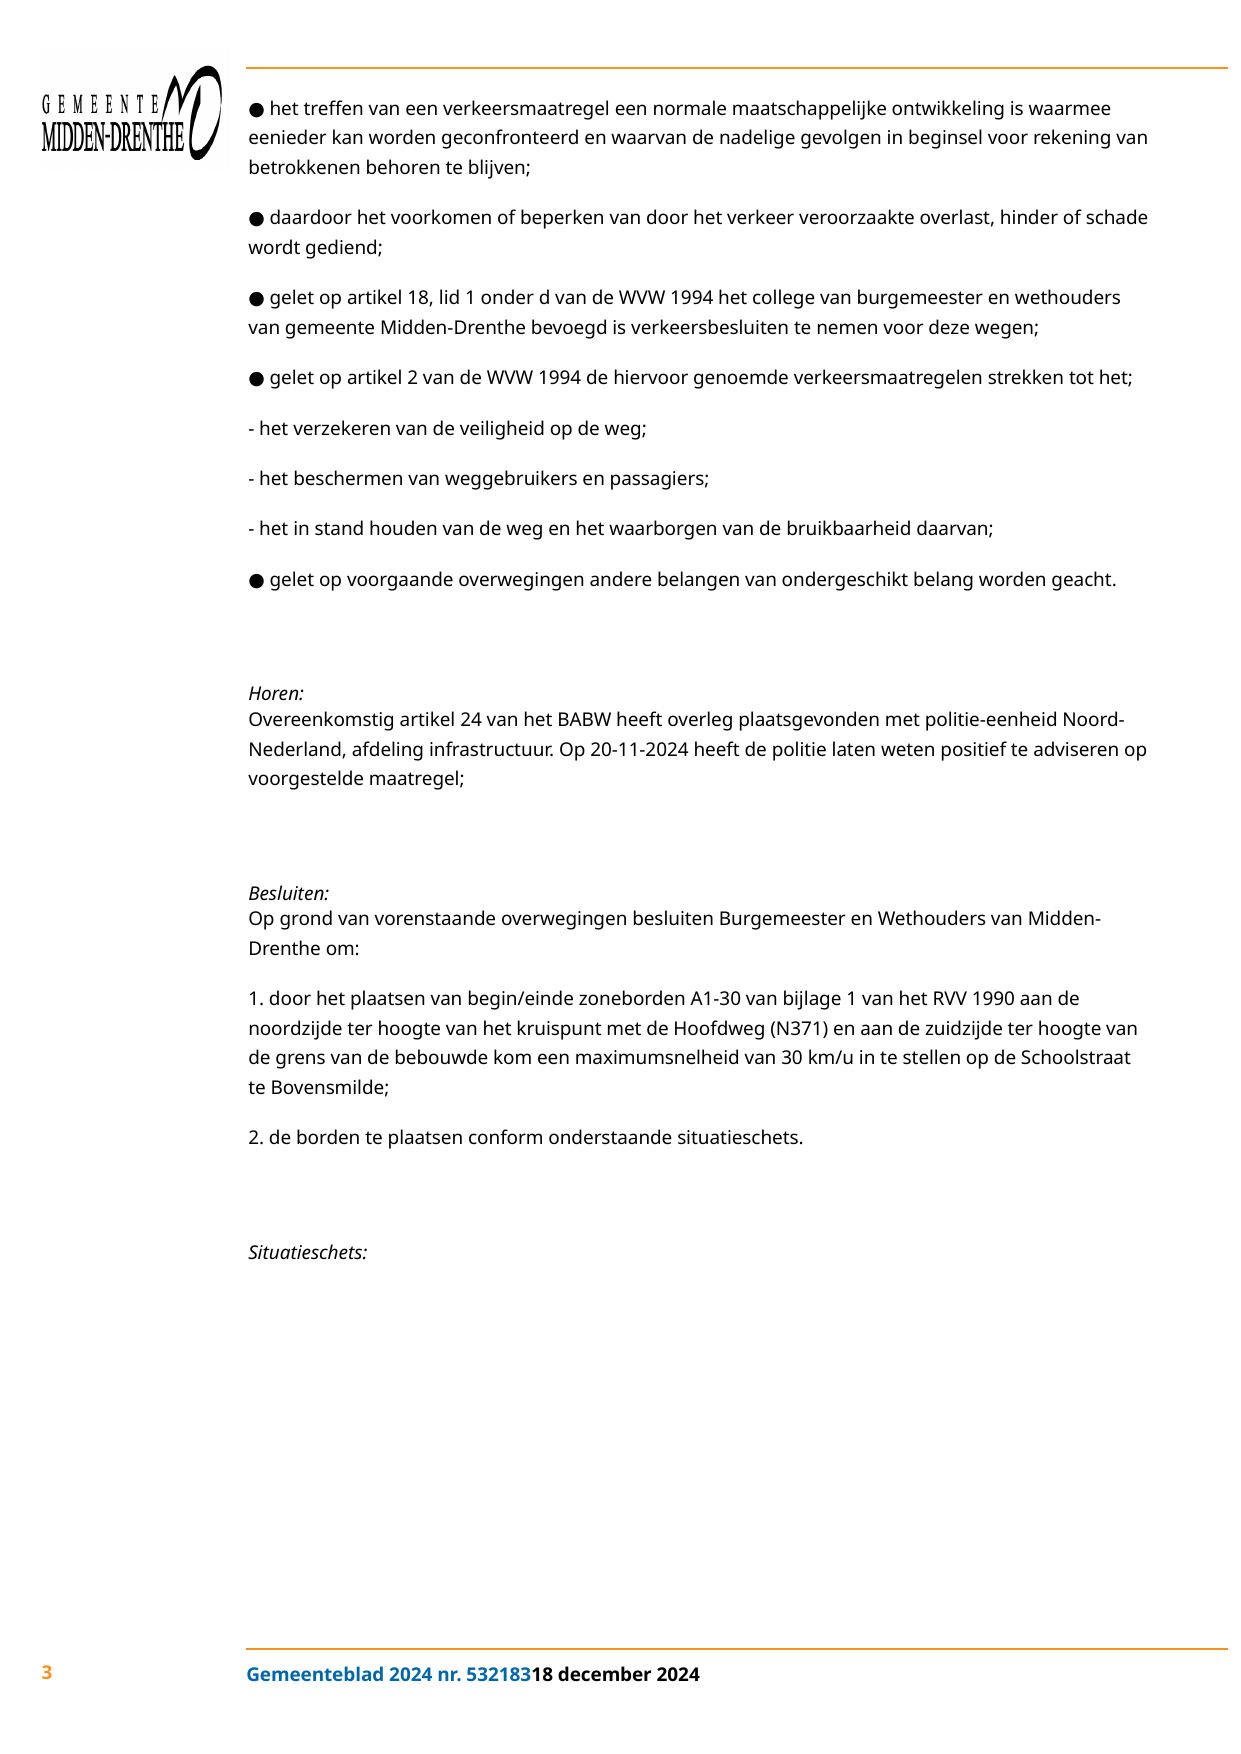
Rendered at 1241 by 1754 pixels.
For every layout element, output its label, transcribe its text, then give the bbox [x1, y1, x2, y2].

text ● gelet op voorgaande overwegingen andere belangen van ondergeschikt belang worden geacht. [248, 566, 1152, 592]
text ● gelet op artikel 18, lid 1 onder d van de WVW 1994 het college van burgemeester en wethouders van gemeente Midden-Drenthe bevoegd is verkeersbesluiten te nemen voor deze wegen; [248, 284, 1152, 340]
text Besluiten: [248, 880, 1152, 905]
text 2. de borden te plaatsen conform onderstaande situatieschets. [248, 1124, 1152, 1150]
text - het in stand houden van de weg en het waarborgen van de bruikbaarheid daarvan; [248, 516, 1152, 541]
text - het verzekeren van de veiligheid op de weg; [248, 415, 1152, 441]
text Overeenkomstig artikel 24 van het BABW heeft overleg plaatsgevonden met politie-eenheid Noord-Nederland, afdeling infrastructuur. Op 20-11-2024 heeft de politie laten weten positief te adviseren op voorgestelde maatregel; [248, 706, 1152, 791]
text Horen: [248, 680, 1152, 706]
text Op grond van vorenstaande overwegingen besluiten Burgemeester en Wethouders van Midden-Drenthe om: [248, 905, 1152, 961]
text ● het treffen van een verkeersmaatregel een normale maatschappelijke ontwikkeling is waarmee eenieder kan worden geconfronteerd en waarvan de nadelige gevolgen in beginsel voor rekening van betrokkenen behoren te blijven; [248, 95, 1152, 180]
text ● gelet op artikel 2 van de WVW 1994 de hiervoor genoemde verkeersmaatregelen strekken tot het; [248, 364, 1152, 390]
text Situatieschets: [248, 1239, 1152, 1265]
text - het beschermen van weggebruikers en passagiers; [248, 465, 1152, 491]
text 1. door het plaatsen van begin/einde zoneborden A1-30 van bijlage 1 van het RVV 1990 aan de noordzijde ter hoogte van het kruispunt met de Hoofdweg (N371) en aan de zuidzijde ter hoogte van de grens van de bebouwde kom een maximumsnelheid van 30 km/u in te stellen op de Schoolstraat te Bovensmilde; [248, 985, 1152, 1100]
picture [41, 47, 231, 172]
text ● daardoor het voorkomen of beperken van door het verkeer veroorzaakte overlast, hinder of schade wordt gediend; [248, 204, 1152, 260]
